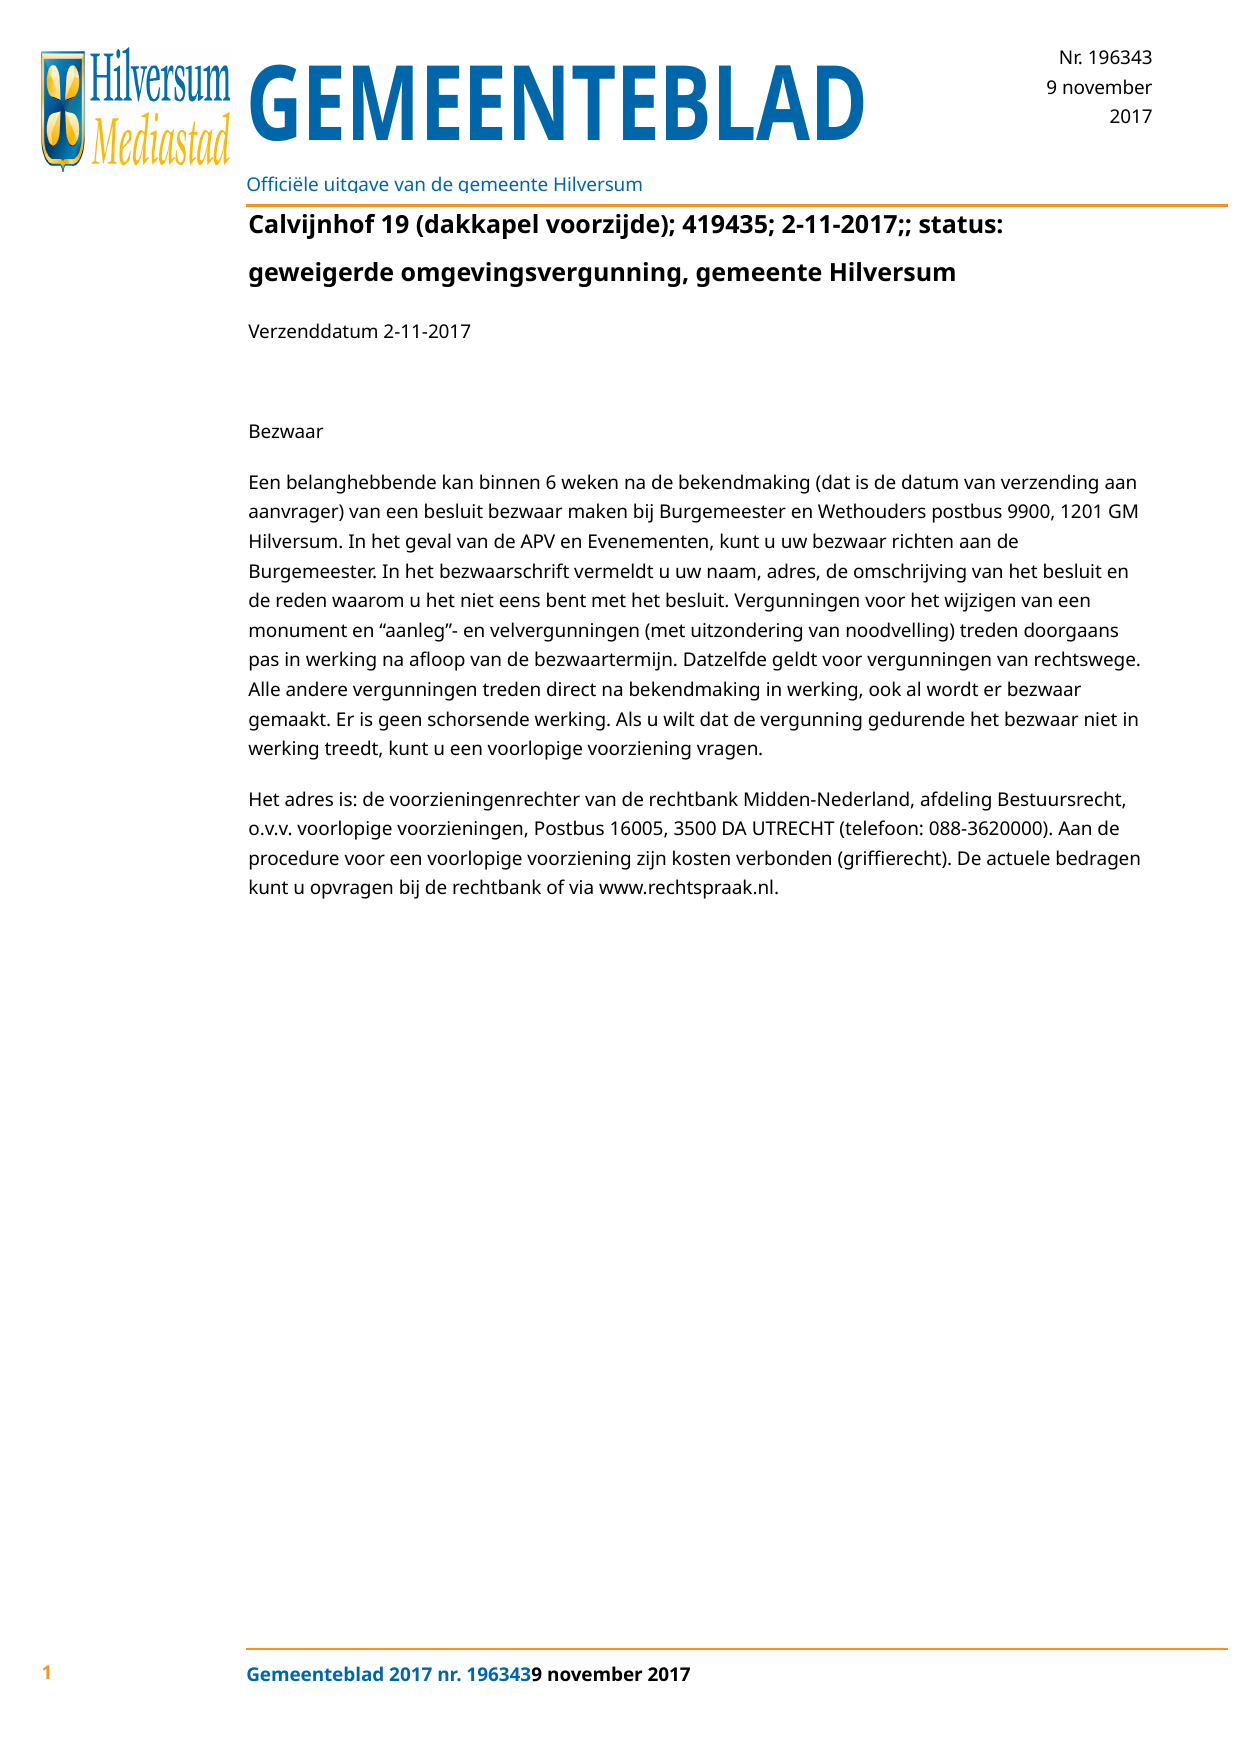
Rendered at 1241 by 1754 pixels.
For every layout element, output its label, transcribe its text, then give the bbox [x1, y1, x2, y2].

text Calvijnhof 19 (dakkapel voorzijde); 419435; 2-11-2017;; status: geweigerde omgevingsvergunning, gemeente Hilversum [248, 207, 1152, 288]
text Het adres is: de voorzieningenrechter van de rechtbank Midden-Nederland, afdeling Bestuursrecht, o.v.v. voorlopige voorzieningen, Postbus 16005, 3500 DA UTRECHT (telefoon: 088-3620000). Aan de procedure voor een voorlopige voorziening zijn kosten verbonden (griffierecht). De actuele bedragen kunt u opvragen bij de rechtbank of via www.rechtspraak.nl. [248, 786, 1152, 900]
text Bezwaar [248, 419, 1152, 444]
picture [41, 47, 231, 172]
text Een belanghebbende kan binnen 6 weken na de bekendmaking (dat is de datum van verzending aan aanvrager) van een besluit bezwaar maken bij Burgemeester en Wethouders postbus 9900, 1201 GM Hilversum. In het geval van de APV en Evenementen, kunt u uw bezwaar richten aan de Burgemeester. In het bezwaarschrift vermeldt u uw naam, adres, de omschrijving van het besluit en de reden waarom u het niet eens bent met het besluit. Vergunningen voor het wijzigen van een monument en “aanleg”- en velvergunningen (met uitzondering van noodvelling) treden doorgaans pas in werking na afloop van de bezwaartermijn. Datzelfde geldt voor vergunningen van rechtswege. Alle andere vergunningen treden direct na bekendmaking in werking, ook al wordt er bezwaar gemaakt. Er is geen schorsende werking. Als u wilt dat de vergunning gedurende het bezwaar niet in werking treedt, kunt u een voorlopige voorziening vragen. [248, 469, 1152, 761]
text Verzenddatum 2-11-2017 [248, 318, 1152, 344]
